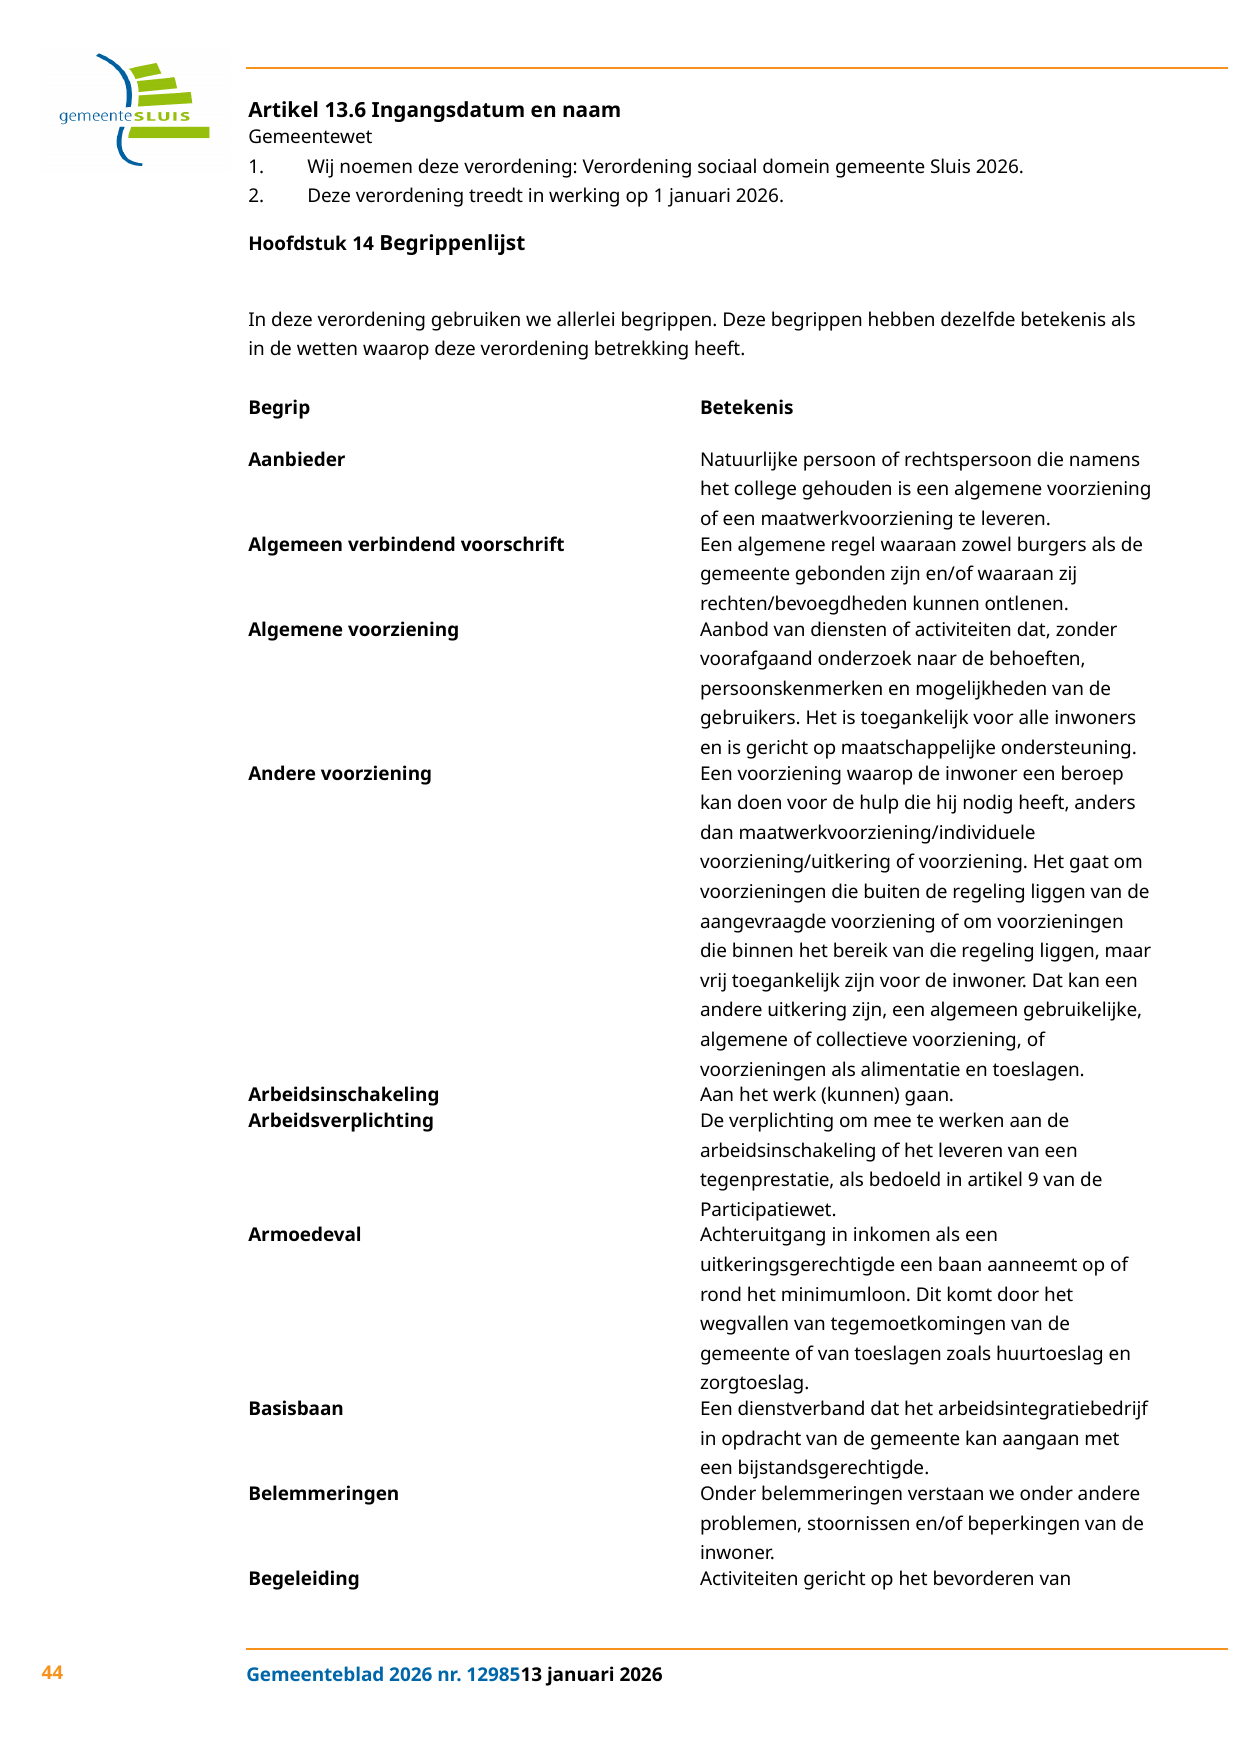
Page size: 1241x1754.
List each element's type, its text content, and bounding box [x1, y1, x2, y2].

table_cell Arbeidsverplichting [248, 1107, 700, 1222]
text Artikel 13.6 Ingangsdatum en naam [248, 95, 1152, 123]
table_header Begrip [248, 395, 700, 420]
table_cell Natuurlijke persoon of rechtspersoon die namens het college gehouden is een algemene voorziening of een maatwerkvoorziening te leveren. [700, 446, 1152, 531]
table_cell Achteruitgang in inkomen als een uitkeringsgerechtigde een baan aanneemt op of rond het minimumloon. Dit komt door het wegvallen van tegemoetkomingen van de gemeente of van toeslagen zoals huurtoeslag en zorgtoeslag. [700, 1222, 1152, 1395]
table_cell Een voorziening waarop de inwoner een beroep kan doen voor de hulp die hij nodig heeft, anders dan maatwerkvoorziening/individuele voorziening/uitkering of voorziening. Het gaat om voorzieningen die buiten de regeling liggen van de aangevraagde voorziening of om voorzieningen die binnen het bereik van die regeling liggen, maar vrij toegankelijk zijn voor de inwoner. Dat kan een andere uitkering zijn, een algemeen gebruikelijke, algemene of collectieve voorziening, of voorzieningen als alimentatie en toeslagen. [700, 760, 1152, 1081]
table_cell Aanbod van diensten of activiteiten dat, zonder voorafgaand onderzoek naar de behoeften, persoonskenmerken en mogelijkheden van de gebruikers. Het is toegankelijk voor alle inwoners en is gericht op maatschappelijke ondersteuning. [700, 616, 1152, 760]
list Deze verordening treedt in werking op 1 januari 2026. [248, 182, 1152, 208]
text In deze verordening gebruiken we allerlei begrippen. Deze begrippen hebben dezelfde betekenis als in de wetten waarop deze verordening betrekking heeft. [248, 306, 1152, 361]
text Gemeentewet [248, 123, 1152, 149]
table_cell Algemene voorziening [248, 616, 700, 760]
text Hoofdstuk 14 Begrippenlijst [248, 228, 1152, 256]
table_cell Aanbieder [248, 446, 700, 531]
table_cell Algemeen verbindend voorschrift [248, 531, 700, 616]
table_cell Een algemene regel waaraan zowel burgers als de gemeente gebonden zijn en/of waaraan zij rechten/bevoegdheden kunnen ontlenen. [700, 531, 1152, 616]
table_cell Basisbaan [248, 1395, 700, 1480]
table_cell Belemmeringen [248, 1480, 700, 1565]
table_cell Arbeidsinschakeling [248, 1081, 700, 1107]
table_cell [700, 420, 1152, 446]
table_cell [248, 420, 700, 446]
list Wij noemen deze verordening: Verordening sociaal domein gemeente Sluis 2026. [248, 153, 1152, 178]
table_cell Begeleiding [248, 1565, 700, 1591]
table_cell De verplichting om mee te werken aan de arbeidsinschakeling of het leveren van een tegenprestatie, als bedoeld in artikel 9 van de Participatiewet. [700, 1107, 1152, 1222]
picture [41, 47, 231, 172]
table_cell Onder belemmeringen verstaan we onder andere problemen, stoornissen en/of beperkingen van de inwoner. [700, 1480, 1152, 1565]
table_cell Armoedeval [248, 1222, 700, 1395]
table_cell Andere voorziening [248, 760, 700, 1081]
table_header Betekenis [700, 395, 1152, 420]
table_cell Een dienstverband dat het arbeidsintegratiebedrijf in opdracht van de gemeente kan aangaan met een bijstandsgerechtigde. [700, 1395, 1152, 1480]
table_cell Activiteiten gericht op het bevorderen van [700, 1565, 1152, 1591]
table_cell Aan het werk (kunnen) gaan. [700, 1081, 1152, 1107]
